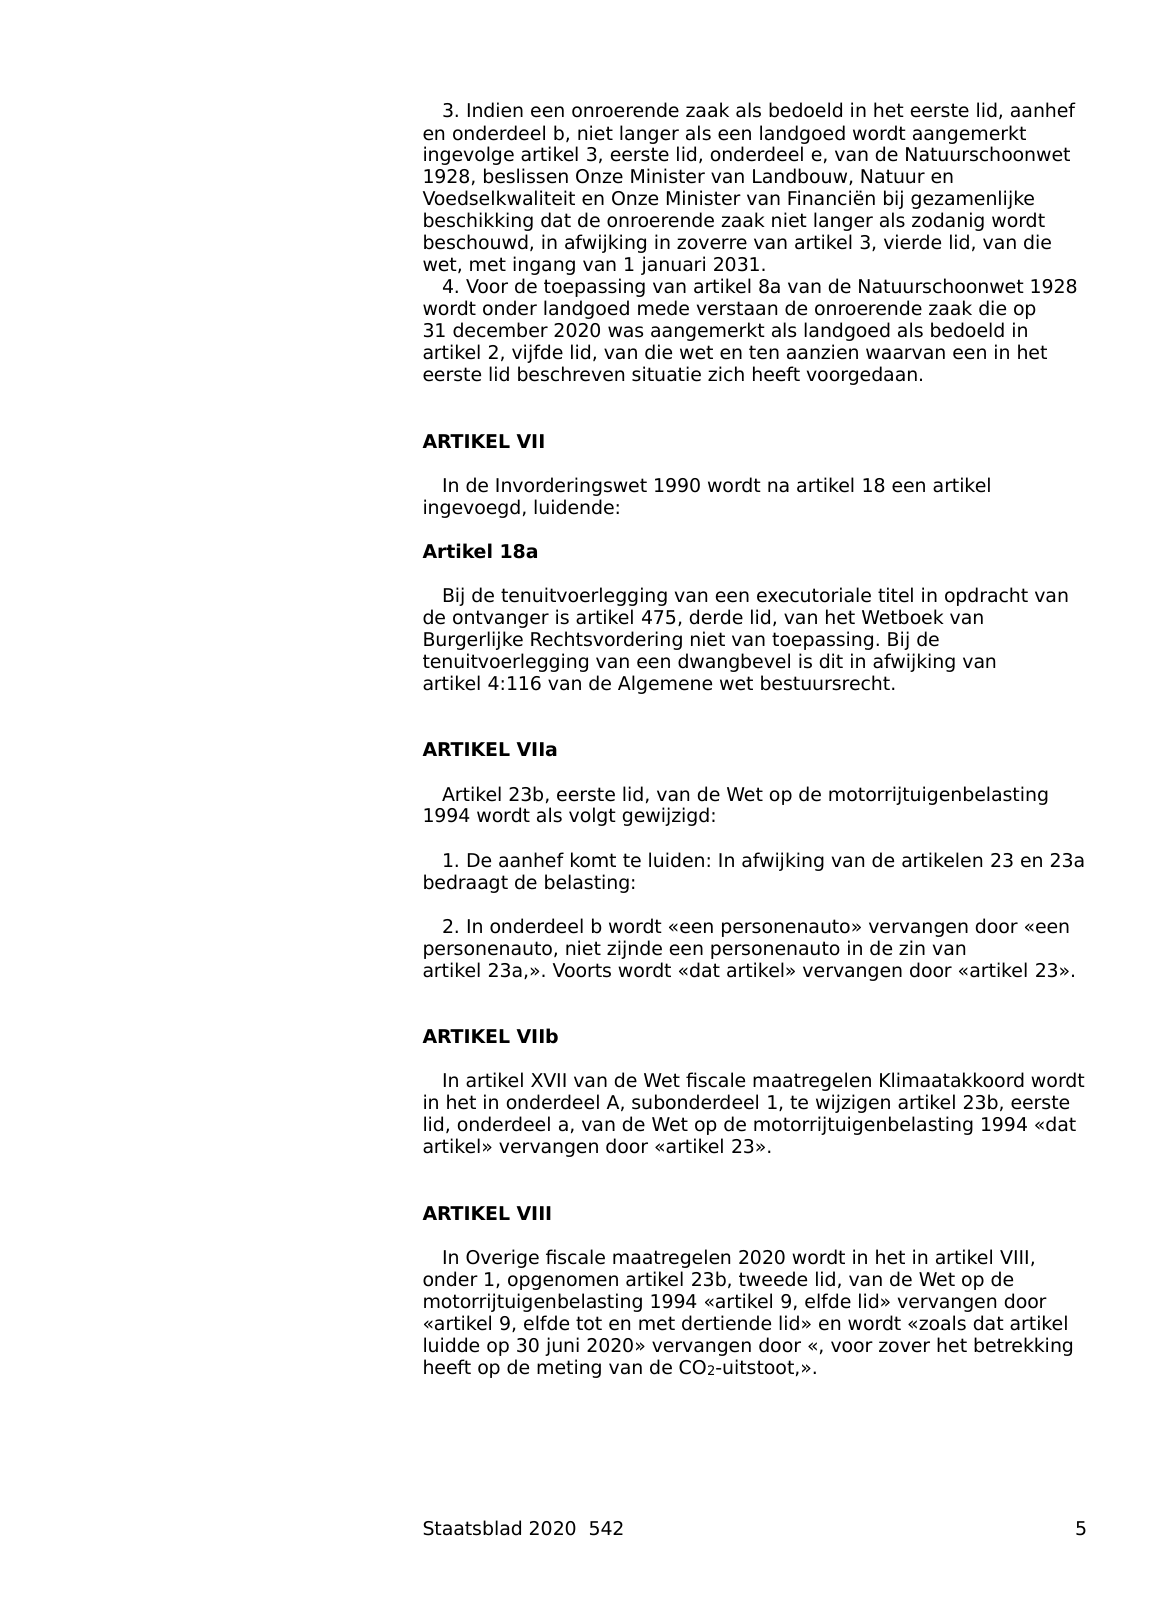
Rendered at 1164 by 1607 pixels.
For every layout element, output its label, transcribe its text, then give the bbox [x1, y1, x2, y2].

text Bij de tenuitvoerlegging van een executoriale titel in opdracht van de ontvanger is artikel 475, derde lid, van het Wetboek van Burgerlijke Rechtsvordering niet van toepassing. Bij de tenuitvoerlegging van een dwangbevel is dit in afwijking van artikel 4:116 van de Algemene wet bestuursrecht. [422, 585, 1087, 695]
subtitle Artikel 18a [422, 541, 1087, 563]
text 3. Indien een onroerende zaak als bedoeld in het eerste lid, aanhef en onderdeel b, niet langer als een landgoed wordt aangemerkt ingevolge artikel 3, eerste lid, onderdeel e, van de Natuurschoonwet 1928, beslissen Onze Minister van Landbouw, Natuur en Voedselkwaliteit en Onze Minister van Financiën bij gezamenlijke beschikking dat de onroerende zaak niet langer als zodanig wordt beschouwd, in afwijking in zoverre van artikel 3, vierde lid, van die wet, met ingang van 1 januari 2031. [422, 100, 1087, 276]
subtitle ARTIKEL VIIb [422, 1026, 1087, 1048]
text In Overige fiscale maatregelen 2020 wordt in het in artikel VIII, onder 1, opgenomen artikel 23b, tweede lid, van de Wet op de motorrijtuigenbelasting 1994 «artikel 9, elfde lid» vervangen door «artikel 9, elfde tot en met dertiende lid» en wordt «zoals dat artikel luidde op 30 juni 2020» vervangen door «, voor zover het betrekking heeft op de meting van de CO2-uitstoot,». [422, 1247, 1087, 1378]
subtitle ARTIKEL VIII [422, 1202, 1087, 1224]
text 4. Voor de toepassing van artikel 8a van de Natuurschoonwet 1928 wordt onder landgoed mede verstaan de onroerende zaak die op 31 december 2020 was aangemerkt als landgoed als bedoeld in artikel 2, vijfde lid, van die wet en ten aanzien waarvan een in het eerste lid beschreven situatie zich heeft voorgedaan. [422, 276, 1087, 386]
subtitle ARTIKEL VIIa [422, 739, 1087, 761]
subtitle ARTIKEL VII [422, 431, 1087, 452]
text In de Invorderingswet 1990 wordt na artikel 18 een artikel ingevoegd, luidende: [422, 475, 1087, 519]
text Artikel 23b, eerste lid, van de Wet op de motorrijtuigenbelasting 1994 wordt als volgt gewijzigd: [422, 783, 1087, 827]
text 2. In onderdeel b wordt «een personenauto» vervangen door «een personenauto, niet zijnde een personenauto in de zin van artikel 23a,». Voorts wordt «dat artikel» vervangen door «artikel 23». [422, 916, 1087, 982]
text In artikel XVII van de Wet fiscale maatregelen Klimaatakkoord wordt in het in onderdeel A, subonderdeel 1, te wijzigen artikel 23b, eerste lid, onderdeel a, van de Wet op de motorrijtuigenbelasting 1994 «dat artikel» vervangen door «artikel 23». [422, 1070, 1087, 1158]
text 1. De aanhef komt te luiden: In afwijking van de artikelen 23 en 23a bedraagt de belasting: [422, 849, 1087, 893]
